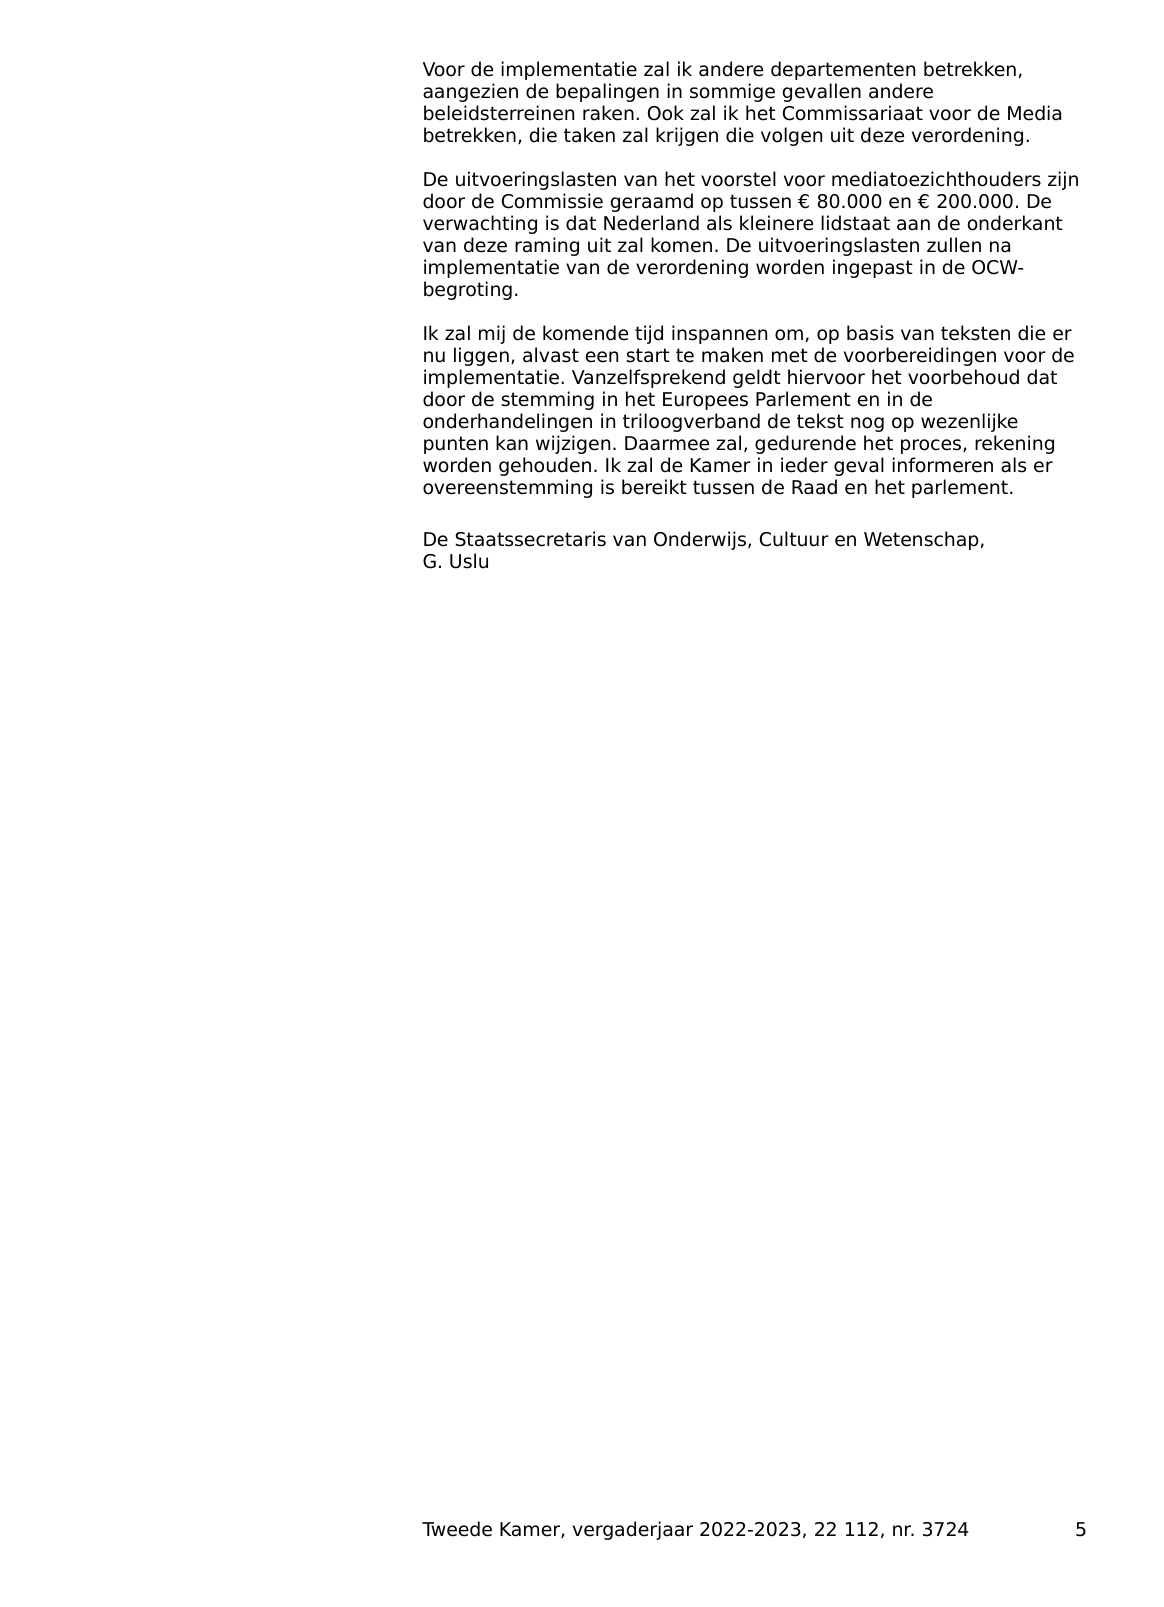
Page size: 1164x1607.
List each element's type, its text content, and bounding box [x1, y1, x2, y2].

text De uitvoeringslasten van het voorstel voor mediatoezichthouders zijn door de Commissie geraamd op tussen € 80.000 en € 200.000. De verwachting is dat Nederland als kleinere lidstaat aan de onderkant van deze raming uit zal komen. De uitvoeringslasten zullen na implementatie van de verordening worden ingepast in de OCW-begroting. [422, 169, 1087, 301]
text Voor de implementatie zal ik andere departementen betrekken, aangezien de bepalingen in sommige gevallen andere beleidsterreinen raken. Ook zal ik het Commissariaat voor de Media betrekken, die taken zal krijgen die volgen uit deze verordening. [422, 59, 1087, 147]
text De Staatssecretaris van Onderwijs, Cultuur en Wetenschap, G. Uslu [422, 529, 1087, 573]
text Ik zal mij de komende tijd inspannen om, op basis van teksten die er nu liggen, alvast een start te maken met de voorbereidingen voor de implementatie. Vanzelfsprekend geldt hiervoor het voorbehoud dat door de stemming in het Europees Parlement en in de onderhandelingen in triloogverband de tekst nog op wezenlijke punten kan wijzigen. Daarmee zal, gedurende het proces, rekening worden gehouden. Ik zal de Kamer in ieder geval informeren als er overeenstemming is bereikt tussen de Raad en het parlement. [422, 323, 1087, 499]
